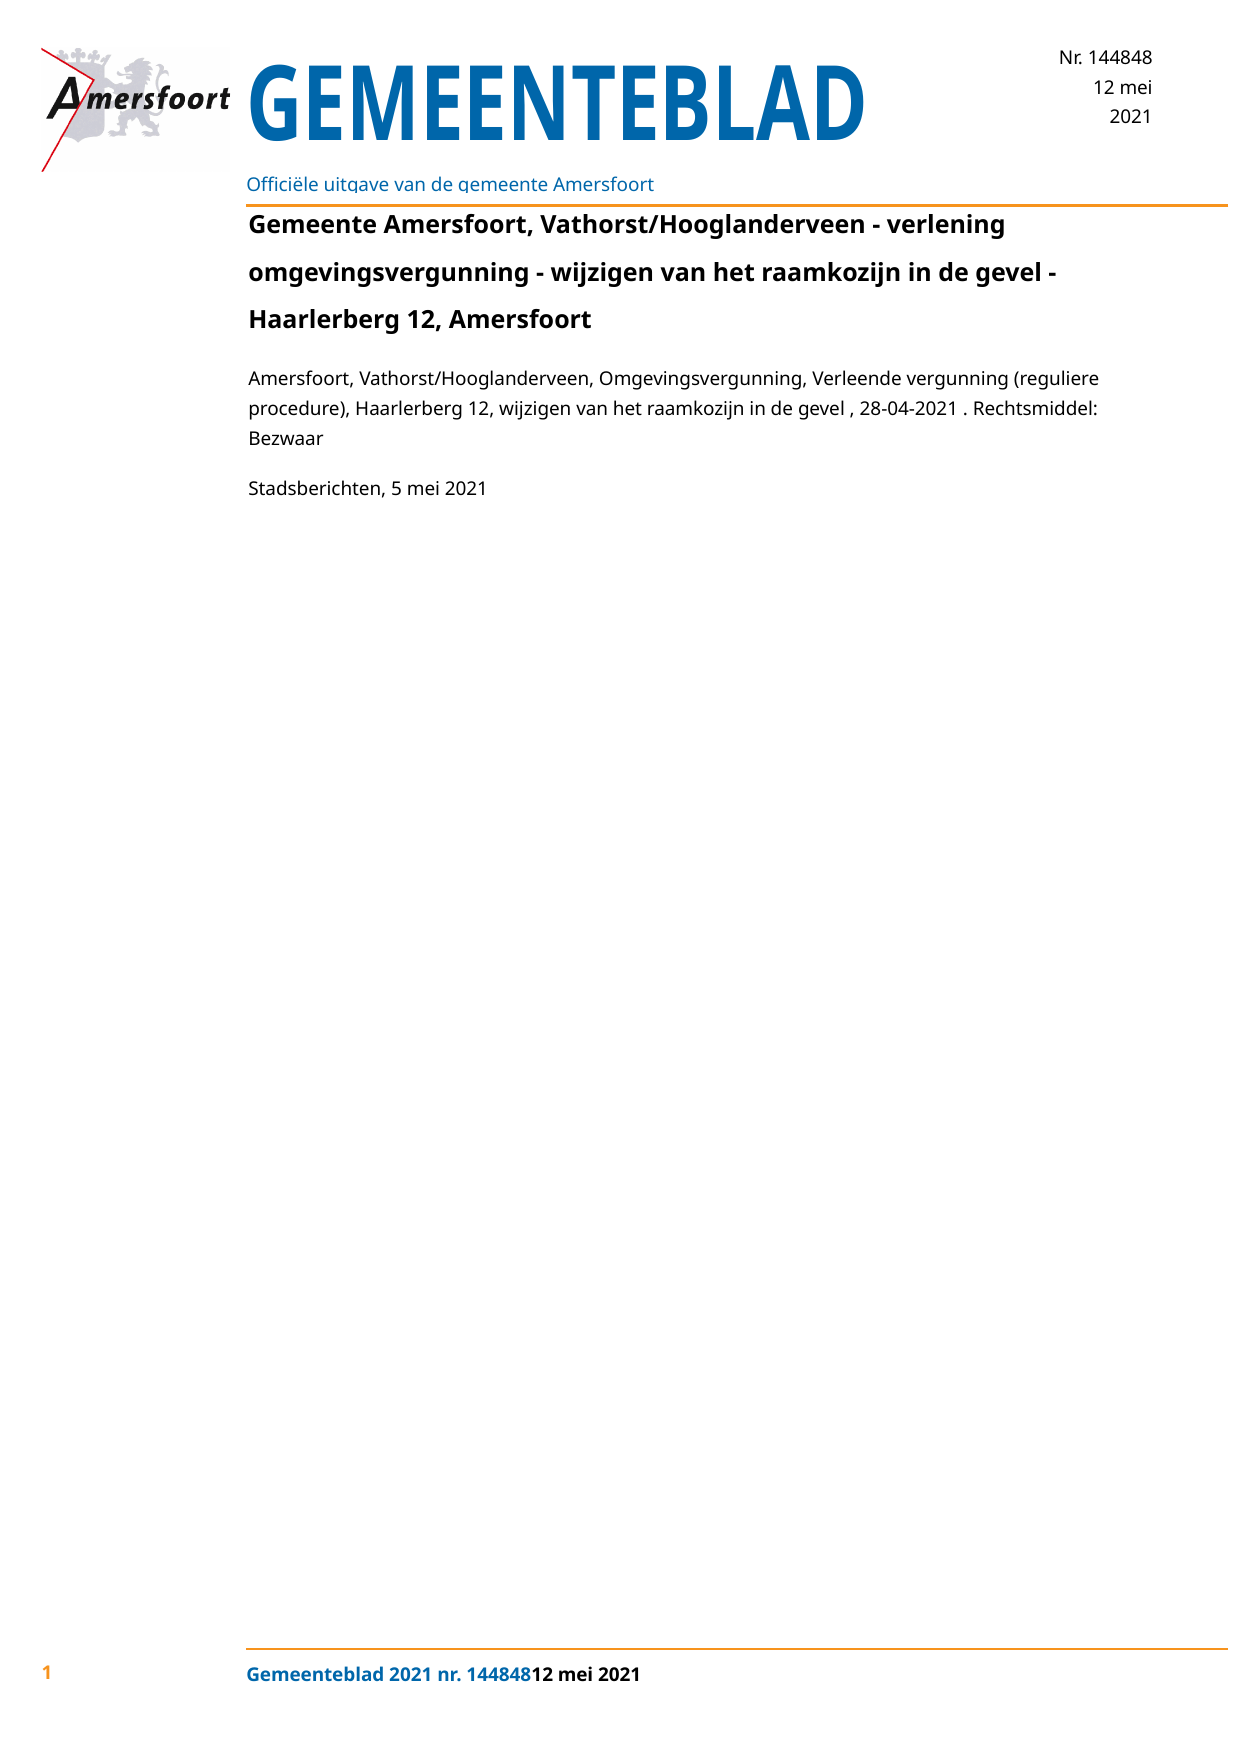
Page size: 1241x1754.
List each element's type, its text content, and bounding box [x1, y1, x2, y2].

text Gemeente Amersfoort, Vathorst/Hooglanderveen - verlening omgevingsvergunning - wijzigen van het raamkozijn in de gevel - Haarlerberg 12, Amersfoort [248, 207, 1152, 336]
text Stadsberichten, 5 mei 2021 [248, 475, 1152, 501]
picture [41, 47, 231, 172]
text Amersfoort, Vathorst/Hooglanderveen, Omgevingsvergunning, Verleende vergunning (reguliere procedure), Haarlerberg 12, wijzigen van het raamkozijn in de gevel , 28-04-2021 . Rechtsmiddel: Bezwaar [248, 366, 1152, 450]
